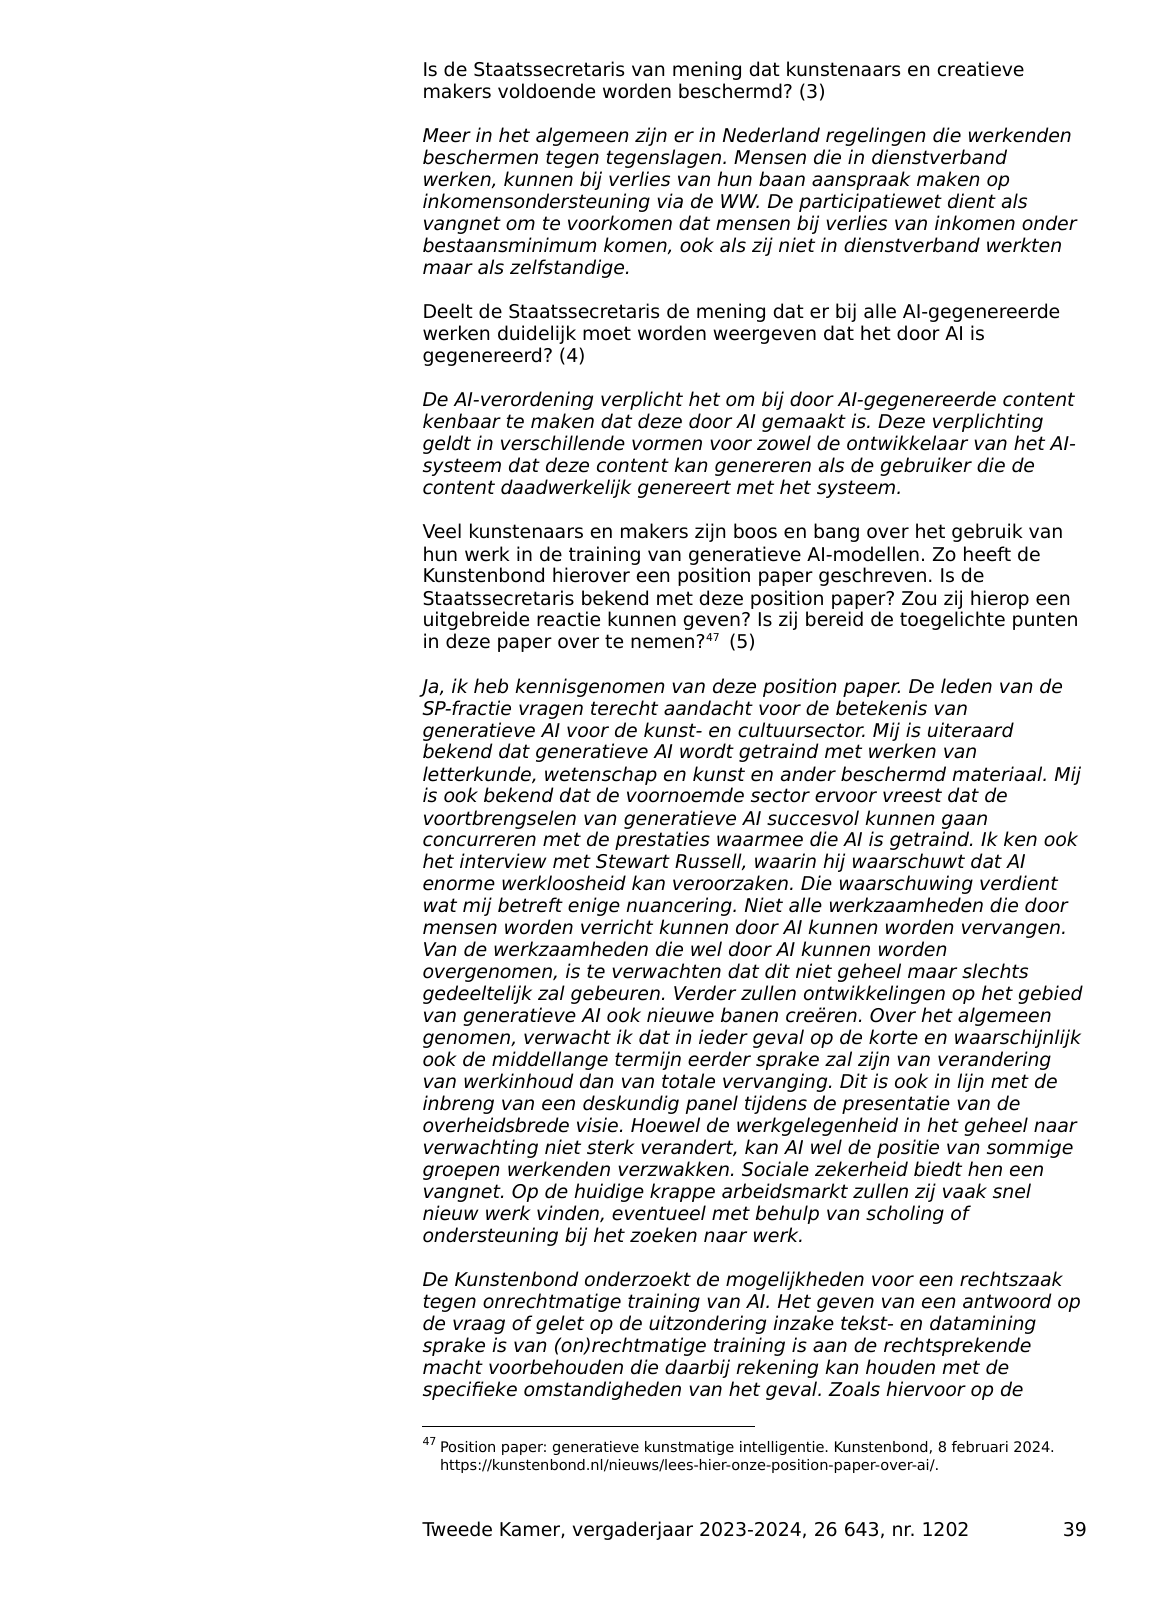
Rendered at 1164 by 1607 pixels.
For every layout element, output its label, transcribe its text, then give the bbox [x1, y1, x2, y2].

text De AI-verordening verplicht het om bij door AI-gegenereerde content kenbaar te maken dat deze door AI gemaakt is. Deze verplichting geldt in verschillende vormen voor zowel de ontwikkelaar van het AI-systeem dat deze content kan genereren als de gebruiker die de content daadwerkelijk genereert met het systeem. [422, 389, 1087, 499]
text Ja, ik heb kennisgenomen van deze position paper. De leden van de SP-fractie vragen terecht aandacht voor de betekenis van generatieve AI voor de kunst- en cultuursector. Mij is uiteraard bekend dat generatieve AI wordt getraind met werken van letterkunde, wetenschap en kunst en ander beschermd materiaal. Mij is ook bekend dat de voornoemde sector ervoor vreest dat de voortbrengselen van generatieve AI succesvol kunnen gaan concurreren met de prestaties waarmee die AI is getraind. Ik ken ook het interview met Stewart Russell, waarin hij waarschuwt dat AI enorme werkloosheid kan veroorzaken. Die waarschuwing verdient wat mij betreft enige nuancering. Niet alle werkzaamheden die door mensen worden verricht kunnen door AI kunnen worden vervangen. Van de werkzaamheden die wel door AI kunnen worden overgenomen, is te verwachten dat dit niet geheel maar slechts gedeeltelijk zal gebeuren. Verder zullen ontwikkelingen op het gebied van generatieve AI ook nieuwe banen creëren. Over het algemeen genomen, verwacht ik dat in ieder geval op de korte en waarschijnlijk ook de middellange termijn eerder sprake zal zijn van verandering van werkinhoud dan van totale vervanging. Dit is ook in lijn met de inbreng van een deskundig panel tijdens de presentatie van de overheidsbrede visie. Hoewel de werkgelegenheid in het geheel naar verwachting niet sterk verandert, kan AI wel de positie van sommige groepen werkenden verzwakken. Sociale zekerheid biedt hen een vangnet. Op de huidige krappe arbeidsmarkt zullen zij vaak snel nieuw werk vinden, eventueel met behulp van scholing of ondersteuning bij het zoeken naar werk. [422, 676, 1087, 1247]
text Veel kunstenaars en makers zijn boos en bang over het gebruik van hun werk in de training van generatieve AI-modellen. Zo heeft de Kunstenbond hierover een position paper geschreven. Is de Staatssecretaris bekend met deze position paper? Zou zij hierop een uitgebreide reactie kunnen geven? Is zij bereid de toegelichte punten in deze paper over te nemen? (5) [422, 521, 1087, 653]
text Is de Staatssecretaris van mening dat kunstenaars en creatieve makers voldoende worden beschermd? (3) [422, 59, 1087, 103]
text Deelt de Staatssecretaris de mening dat er bij alle AI-gegenereerde werken duidelijk moet worden weergeven dat het door AI is gegenereerd? (4) [422, 301, 1087, 367]
text Position paper: generatieve kunstmatige intelligentie. Kunstenbond, 8 februari 2024. https://kunstenbond.nl/nieuws/lees-hier-onze-position-paper-over-ai/. [422, 1435, 1087, 1474]
text Meer in het algemeen zijn er in Nederland regelingen die werkenden beschermen tegen tegenslagen. Mensen die in dienstverband werken, kunnen bij verlies van hun baan aanspraak maken op inkomensondersteuning via de WW. De participatiewet dient als vangnet om te voorkomen dat mensen bij verlies van inkomen onder bestaansminimum komen, ook als zij niet in dienstverband werkten maar als zelfstandige. [422, 125, 1087, 279]
text De Kunstenbond onderzoekt de mogelijkheden voor een rechtszaak tegen onrechtmatige training van AI. Het geven van een antwoord op de vraag of gelet op de uitzondering inzake tekst- en datamining sprake is van (on)rechtmatige training is aan de rechtsprekende macht voorbehouden die daarbij rekening kan houden met de specifieke omstandigheden van het geval. Zoals hiervoor op de [422, 1269, 1087, 1401]
